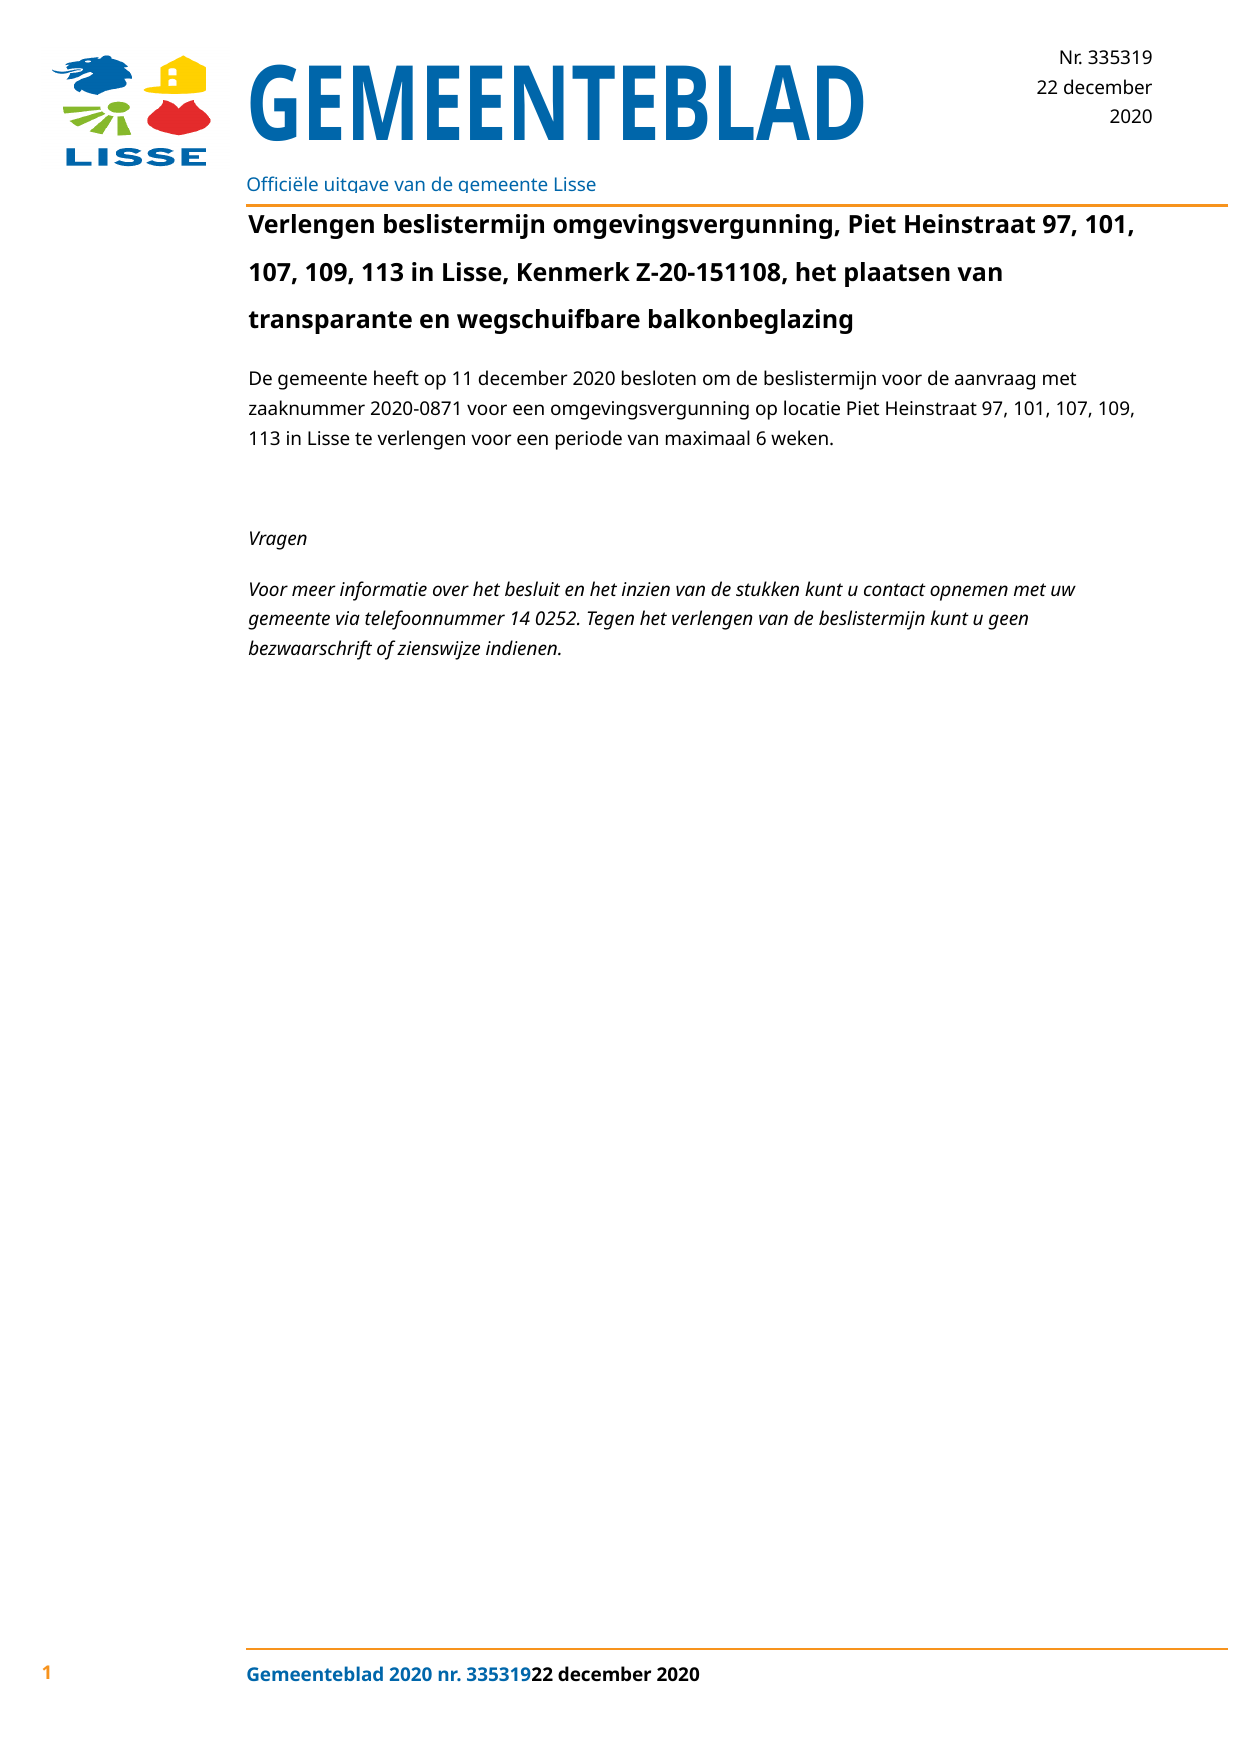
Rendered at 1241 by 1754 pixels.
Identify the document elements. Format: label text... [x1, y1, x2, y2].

text De gemeente heeft op 11 december 2020 besloten om de beslistermijn voor de aanvraag met zaaknummer 2020-0871 voor een omgevingsvergunning op locatie Piet Heinstraat 97, 101, 107, 109, 113 in Lisse te verlengen voor een periode van maximaal 6 weken. [248, 366, 1152, 450]
text Voor meer informatie over het besluit en het inzien van de stukken kunt u contact opnemen met uw gemeente via telefoonnummer 14 0252. Tegen het verlengen van de beslistermijn kunt u geen bezwaarschrift of zienswijze indienen. [248, 576, 1152, 661]
picture [41, 47, 231, 172]
text Verlengen beslistermijn omgevingsvergunning, Piet Heinstraat 97, 101, 107, 109, 113 in Lisse, Kenmerk Z-20-151108, het plaatsen van transparante en wegschuifbare balkonbeglazing [248, 207, 1152, 336]
text Vragen [248, 526, 1152, 551]
